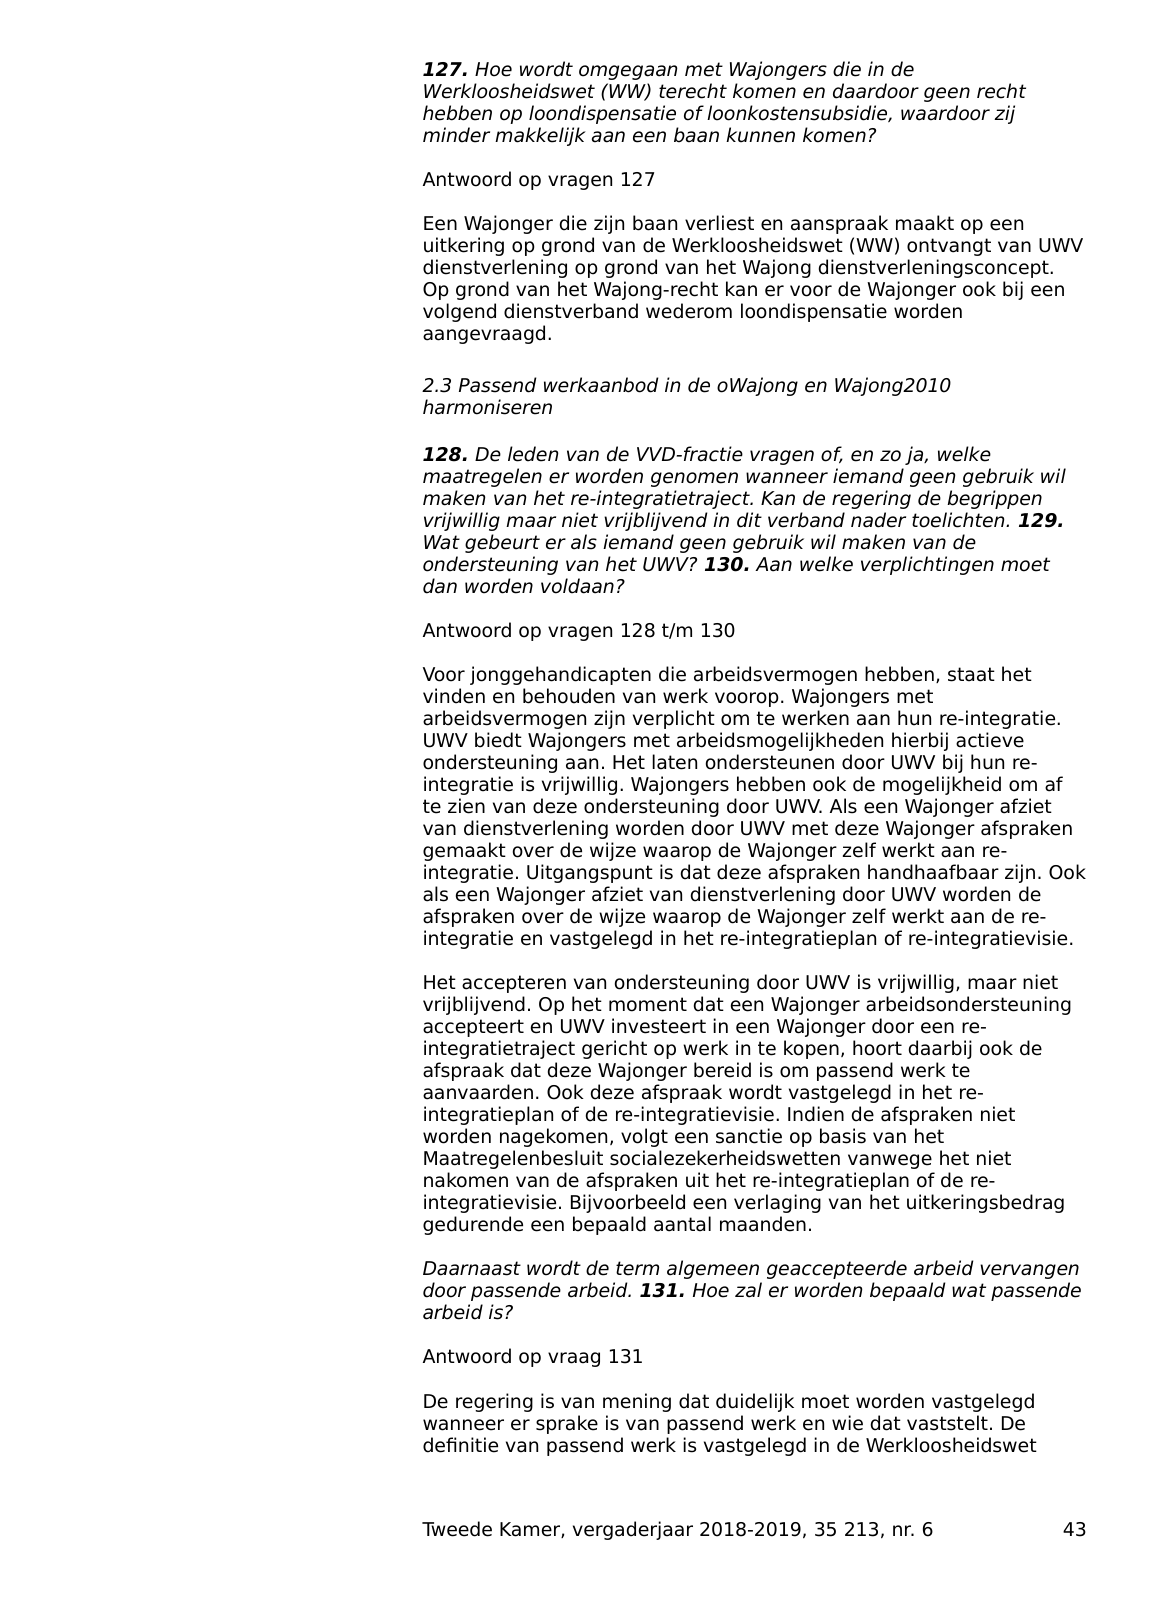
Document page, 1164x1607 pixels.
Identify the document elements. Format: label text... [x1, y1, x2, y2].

subtitle 2.3 Passend werkaanbod in de oWajong en Wajong2010 harmoniseren [422, 375, 1087, 419]
text 127. Hoe wordt omgegaan met Wajongers die in de Werkloosheidswet (WW) terecht komen en daardoor geen recht hebben op loondispensatie of loonkostensubsidie, waardoor zij minder makkelijk aan een baan kunnen komen? [422, 59, 1087, 147]
text Daarnaast wordt de term algemeen geaccepteerde arbeid vervangen door passende arbeid. 131. Hoe zal er worden bepaald wat passende arbeid is? [422, 1258, 1087, 1324]
text 128. De leden van de VVD-fractie vragen of, en zo ja, welke maatregelen er worden genomen wanneer iemand geen gebruik wil maken van het re-integratietraject. Kan de regering de begrippen vrijwillig maar niet vrijblijvend in dit verband nader toelichten. 129. Wat gebeurt er als iemand geen gebruik wil maken van de ondersteuning van het UWV? 130. Aan welke verplichtingen moet dan worden voldaan? [422, 444, 1087, 598]
text De regering is van mening dat duidelijk moet worden vastgelegd wanneer er sprake is van passend werk en wie dat vaststelt. De definitie van passend werk is vastgelegd in de Werkloosheidswet [422, 1391, 1087, 1456]
text Antwoord op vragen 128 t/m 130 [422, 620, 1087, 642]
text Het accepteren van ondersteuning door UWV is vrijwillig, maar niet vrijblijvend. Op het moment dat een Wajonger arbeidsondersteuning accepteert en UWV investeert in een Wajonger door een re-integratietraject gericht op werk in te kopen, hoort daarbij ook de afspraak dat deze Wajonger bereid is om passend werk te aanvaarden. Ook deze afspraak wordt vastgelegd in het re-integratieplan of de re-integratievisie. Indien de afspraken niet worden nagekomen, volgt een sanctie op basis van het Maatregelenbesluit socialezekerheidswetten vanwege het niet nakomen van de afspraken uit het re-integratieplan of de re-integratievisie. Bijvoorbeeld een verlaging van het uitkeringsbedrag gedurende een bepaald aantal maanden. [422, 972, 1087, 1236]
text Antwoord op vragen 127 [422, 169, 1087, 191]
text Een Wajonger die zijn baan verliest en aanspraak maakt op een uitkering op grond van de Werkloosheidswet (WW) ontvangt van UWV dienstverlening op grond van het Wajong dienstverleningsconcept. Op grond van het Wajong-recht kan er voor de Wajonger ook bij een volgend dienstverband wederom loondispensatie worden aangevraagd. [422, 213, 1087, 345]
text Voor jonggehandicapten die arbeidsvermogen hebben, staat het vinden en behouden van werk voorop. Wajongers met arbeidsvermogen zijn verplicht om te werken aan hun re-integratie. UWV biedt Wajongers met arbeidsmogelijkheden hierbij actieve ondersteuning aan. Het laten ondersteunen door UWV bij hun re-integratie is vrijwillig. Wajongers hebben ook de mogelijkheid om af te zien van deze ondersteuning door UWV. Als een Wajonger afziet van dienstverlening worden door UWV met deze Wajonger afspraken gemaakt over de wijze waarop de Wajonger zelf werkt aan re-integratie. Uitgangspunt is dat deze afspraken handhaafbaar zijn. Ook als een Wajonger afziet van dienstverlening door UWV worden de afspraken over de wijze waarop de Wajonger zelf werkt aan de re-integratie en vastgelegd in het re-integratieplan of re-integratievisie. [422, 664, 1087, 950]
text Antwoord op vraag 131 [422, 1346, 1087, 1368]
